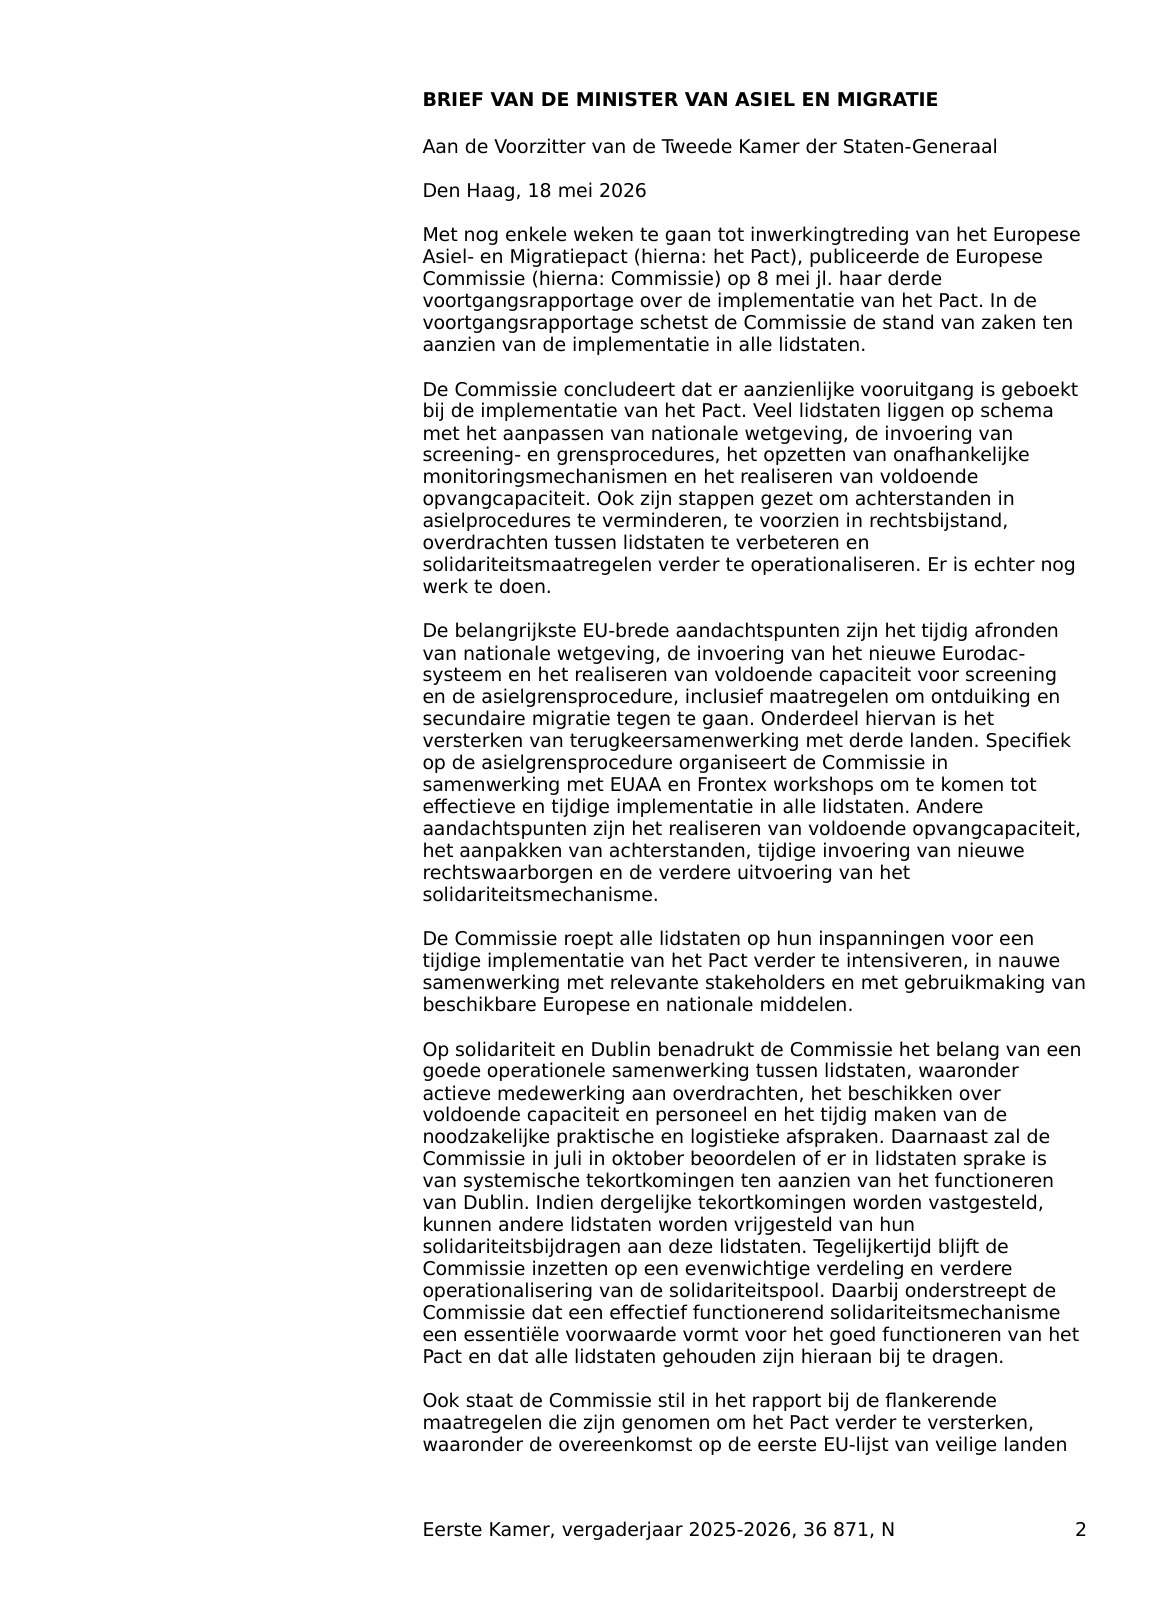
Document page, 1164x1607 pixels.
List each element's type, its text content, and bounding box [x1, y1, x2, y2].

text Ook staat de Commissie stil in het rapport bij de flankerende maatregelen die zijn genomen om het Pact verder te versterken, waaronder de overeenkomst op de eerste EU-lijst van veilige landen [422, 1390, 1087, 1456]
text De Commissie concludeert dat er aanzienlijke vooruitgang is geboekt bij de implementatie van het Pact. Veel lidstaten liggen op schema met het aanpassen van nationale wetgeving, de invoering van screening- en grensprocedures, het opzetten van onafhankelijke monitoringsmechanismen en het realiseren van voldoende opvangcapaciteit. Ook zijn stappen gezet om achterstanden in asielprocedures te verminderen, te voorzien in rechtsbijstand, overdrachten tussen lidstaten te verbeteren en solidariteitsmaatregelen verder te operationaliseren. Er is echter nog werk te doen. [422, 378, 1087, 598]
text Met nog enkele weken te gaan tot inwerkingtreding van het Europese Asiel- en Migratiepact (hierna: het Pact), publiceerde de Europese Commissie (hierna: Commissie) op 8 mei jl. haar derde voortgangsrapportage over de implementatie van het Pact. In de voortgangsrapportage schetst de Commissie de stand van zaken ten aanzien van de implementatie in alle lidstaten. [422, 224, 1087, 356]
subtitle BRIEF VAN DE MINISTER VAN ASIEL EN MIGRATIE [422, 89, 1087, 111]
text De belangrijkste EU-brede aandachtspunten zijn het tijdig afronden van nationale wetgeving, de invoering van het nieuwe Eurodac-systeem en het realiseren van voldoende capaciteit voor screening en de asielgrensprocedure, inclusief maatregelen om ontduiking en secundaire migratie tegen te gaan. Onderdeel hiervan is het versterken van terugkeersamenwerking met derde landen. Specifiek op de asielgrensprocedure organiseert de Commissie in samenwerking met EUAA en Frontex workshops om te komen tot effectieve en tijdige implementatie in alle lidstaten. Andere aandachtspunten zijn het realiseren van voldoende opvangcapaciteit, het aanpakken van achterstanden, tijdige invoering van nieuwe rechtswaarborgen en de verdere uitvoering van het solidariteitsmechanisme. [422, 620, 1087, 906]
text Op solidariteit en Dublin benadrukt de Commissie het belang van een goede operationele samenwerking tussen lidstaten, waaronder actieve medewerking aan overdrachten, het beschikken over voldoende capaciteit en personeel en het tijdig maken van de noodzakelijke praktische en logistieke afspraken. Daarnaast zal de Commissie in juli in oktober beoordelen of er in lidstaten sprake is van systemische tekortkomingen ten aanzien van het functioneren van Dublin. Indien dergelijke tekortkomingen worden vastgesteld, kunnen andere lidstaten worden vrijgesteld van hun solidariteitsbijdragen aan deze lidstaten. Tegelijkertijd blijft de Commissie inzetten op een evenwichtige verdeling en verdere operationalisering van de solidariteitspool. Daarbij onderstreept de Commissie dat een effectief functionerend solidariteitsmechanisme een essentiële voorwaarde vormt voor het goed functioneren van het Pact en dat alle lidstaten gehouden zijn hieraan bij te dragen. [422, 1038, 1087, 1368]
text De Commissie roept alle lidstaten op hun inspanningen voor een tijdige implementatie van het Pact verder te intensiveren, in nauwe samenwerking met relevante stakeholders en met gebruikmaking van beschikbare Europese en nationale middelen. [422, 928, 1087, 1016]
text Aan de Voorzitter van de Tweede Kamer der Staten-Generaal [422, 136, 1087, 158]
text Den Haag, 18 mei 2026 [422, 180, 1087, 202]
